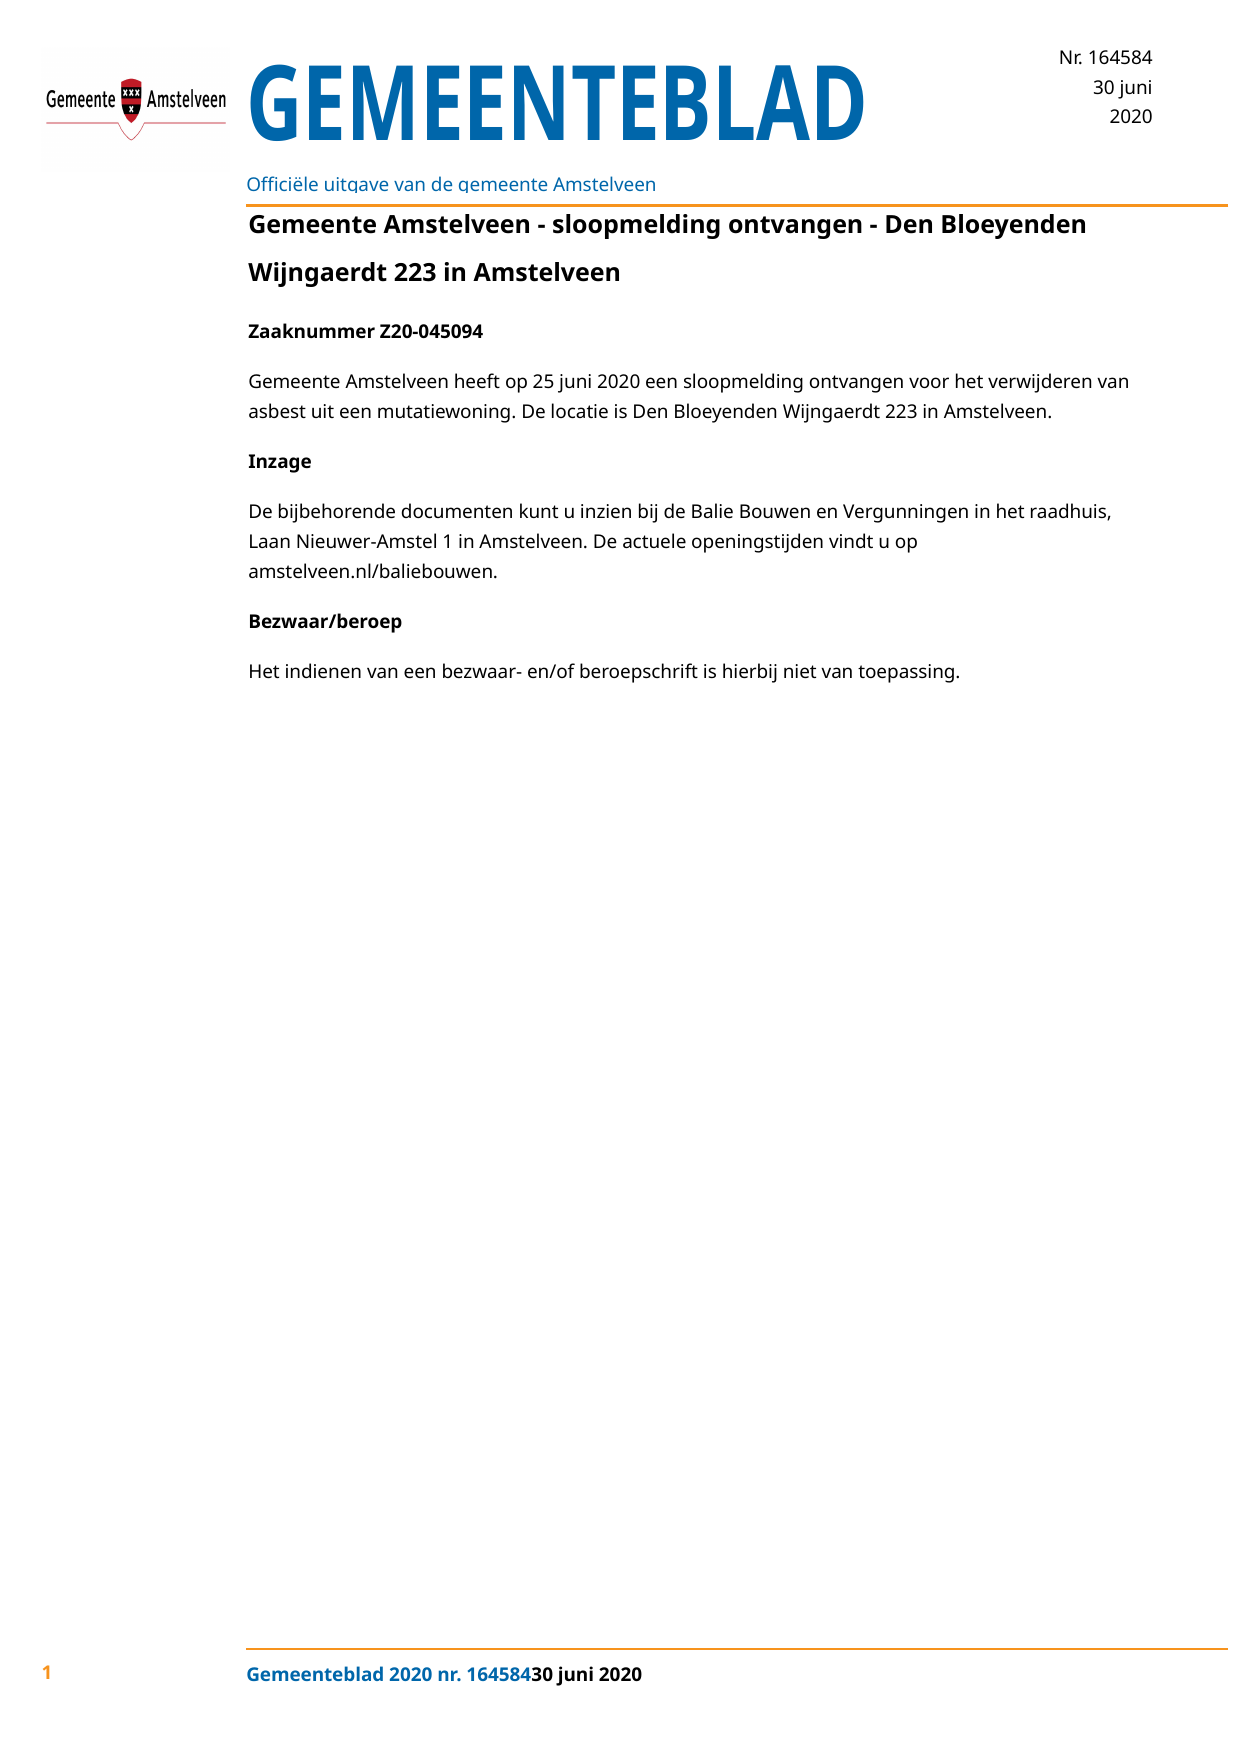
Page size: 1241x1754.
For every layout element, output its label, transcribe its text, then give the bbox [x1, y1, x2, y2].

text Gemeente Amstelveen - sloopmelding ontvangen - Den Bloeyenden Wijngaerdt 223 in Amstelveen [248, 207, 1152, 288]
text Inzage [248, 448, 1152, 474]
text De bijbehorende documenten kunt u inzien bij de Balie Bouwen en Vergunningen in het raadhuis, Laan Nieuwer-Amstel 1 in Amstelveen. De actuele openingstijden vindt u op amstelveen.nl/baliebouwen. [248, 499, 1152, 584]
picture [41, 47, 231, 172]
text Gemeente Amstelveen heeft op 25 juni 2020 een sloopmelding ontvangen voor het verwijderen van asbest uit een mutatiewoning. De locatie is Den Bloeyenden Wijngaerdt 223 in Amstelveen. [248, 368, 1152, 424]
text Zaaknummer Z20-045094 [248, 318, 1152, 344]
text Het indienen van een bezwaar- en/of beroepschrift is hierbij niet van toepassing. [248, 659, 1152, 684]
text Bezwaar/beroep [248, 608, 1152, 634]
